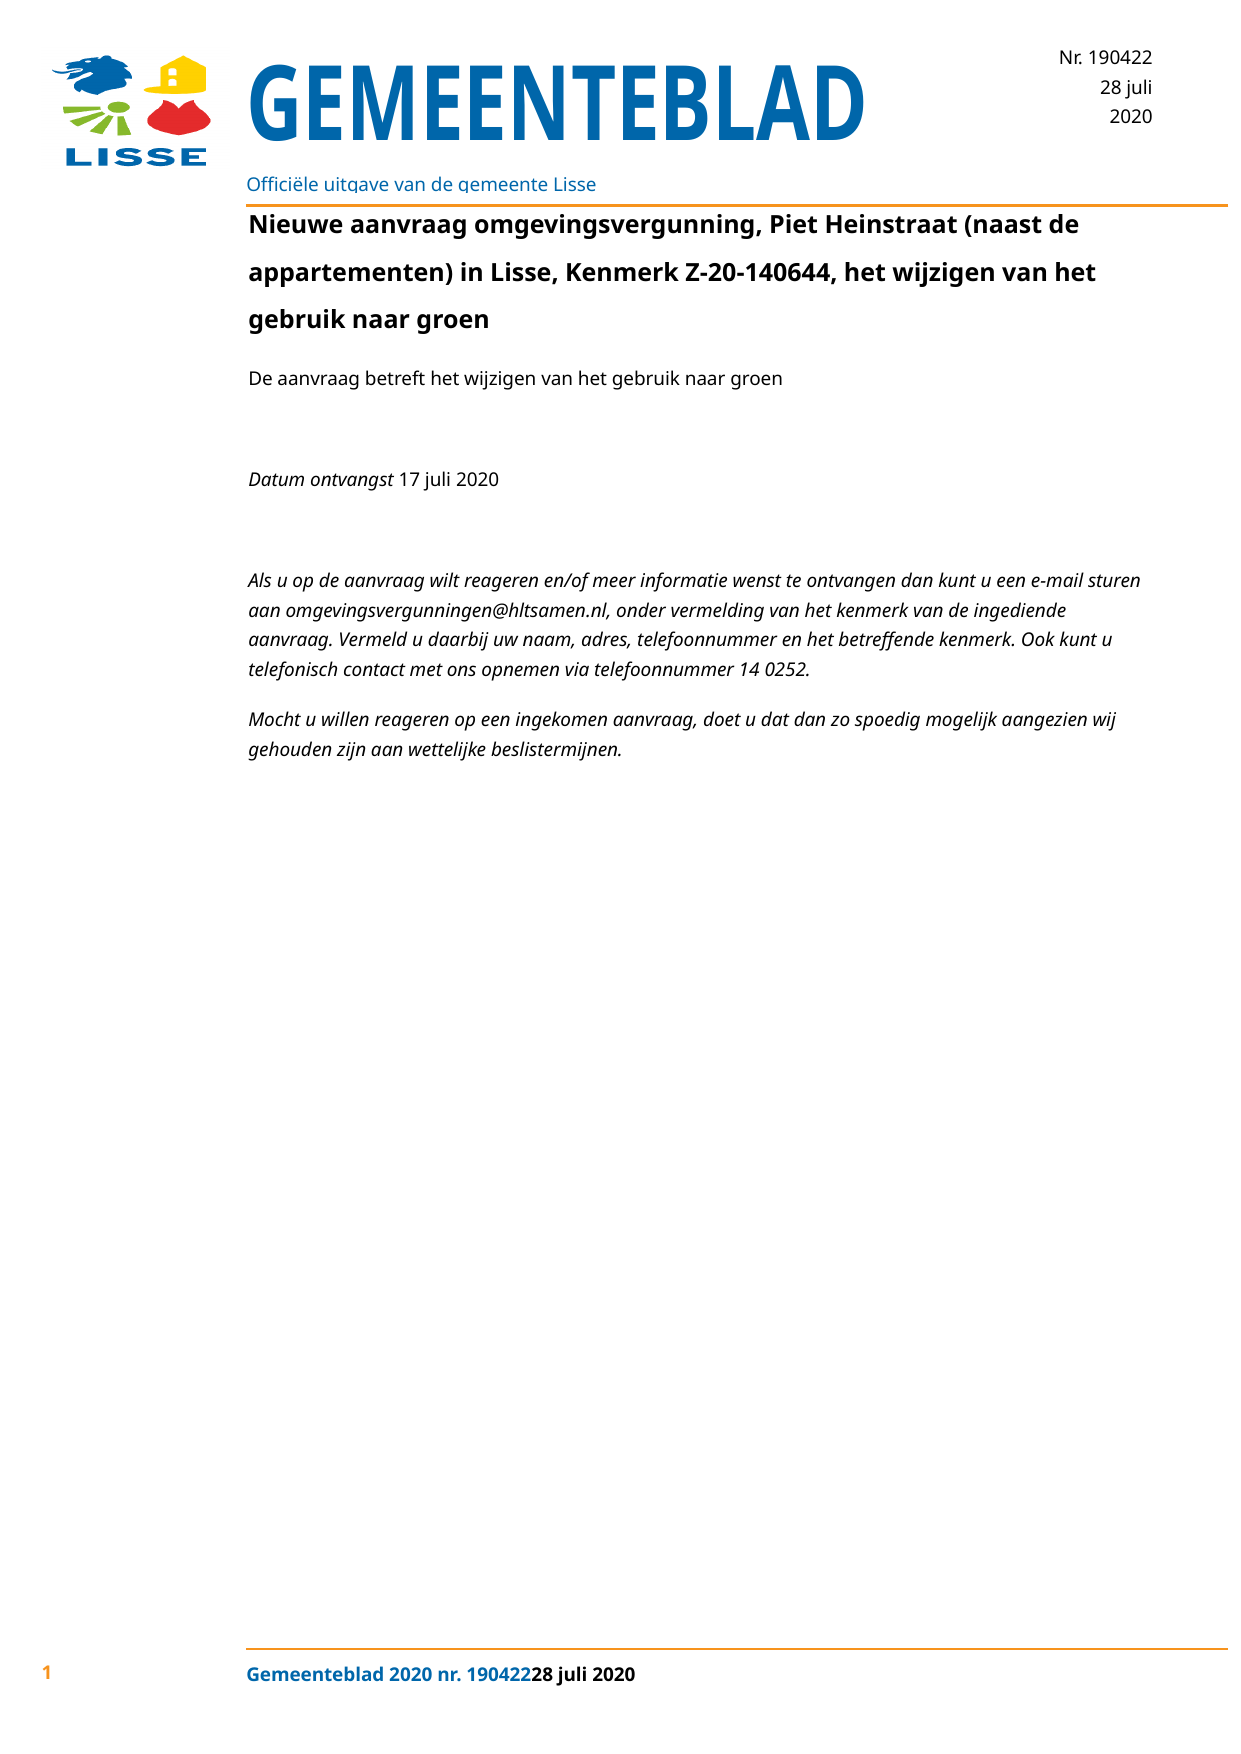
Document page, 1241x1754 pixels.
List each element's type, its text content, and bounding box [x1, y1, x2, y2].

text Mocht u willen reageren op een ingekomen aanvraag, doet u dat dan zo spoedig mogelijk aangezien wij gehouden zijn aan wettelijke beslistermijnen. [248, 706, 1152, 762]
text Nieuwe aanvraag omgevingsvergunning, Piet Heinstraat (naast de appartementen) in Lisse, Kenmerk Z-20-140644, het wijzigen van het gebruik naar groen [248, 207, 1152, 336]
picture [41, 47, 231, 172]
text Datum ontvangst 17 juli 2020 [248, 466, 1152, 492]
text De aanvraag betreft het wijzigen van het gebruik naar groen [248, 366, 1152, 391]
text Als u op de aanvraag wilt reageren en/of meer informatie wenst te ontvangen dan kunt u een e-mail sturen aan omgevingsvergunningen@hltsamen.nl, onder vermelding van het kenmerk van de ingediende aanvraag. Vermeld u daarbij uw naam, adres, telefoonnummer en het betreffende kenmerk. Ook kunt u telefonisch contact met ons opnemen via telefoonnummer 14 0252. [248, 567, 1152, 682]
